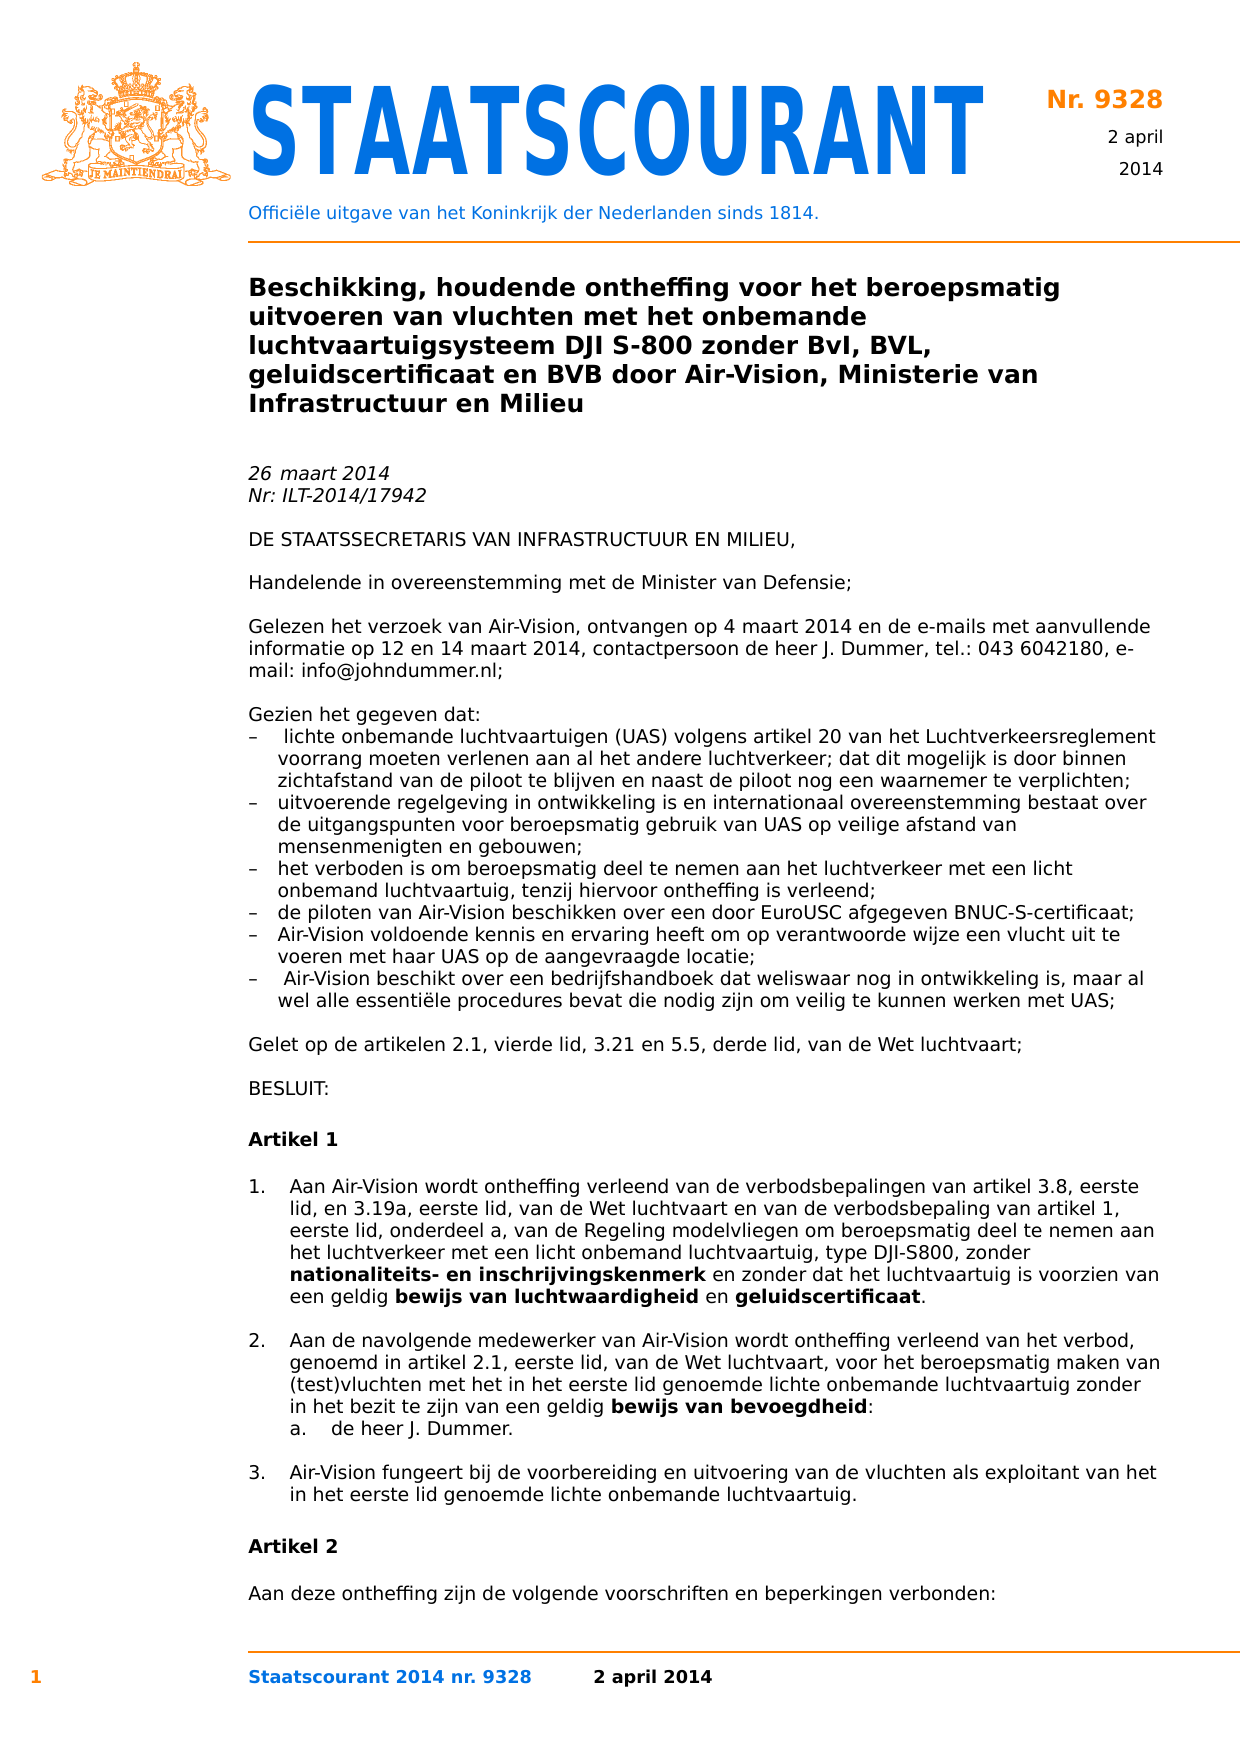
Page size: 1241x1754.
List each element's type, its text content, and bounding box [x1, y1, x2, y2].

text Gelet op de artikelen 2.1, vierde lid, 3.21 en 5.5, derde lid, van de Wet luchtvaart; [248, 1033, 1163, 1056]
text 2. Aan de navolgende medewerker van Air-Vision wordt ontheffing verleend van het verbod, genoemd in artikel 2.1, eerste lid, van de Wet luchtvaart, voor het beroepsmatig maken van (test)vluchten met het in het eerste lid genoemde lichte onbemande luchtvaartuig zonder in het bezit te zijn van een geldig bewijs van bevoegdheid: [248, 1330, 1163, 1418]
table_header Nr. 9328 [998, 62, 1240, 121]
text Aan deze ontheffing zijn de volgende voorschriften en beperkingen verbonden: [248, 1583, 1163, 1605]
text – het verboden is om beroepsmatig deel te nemen aan het luchtverkeer met een licht onbemand luchtvaartuig, tenzij hiervoor ontheffing is verleend; [248, 858, 1163, 902]
subtitle Artikel 2 [248, 1536, 1163, 1558]
text BESLUIT: [248, 1077, 1163, 1099]
text 1. Aan Air-Vision wordt ontheffing verleend van de verbodsbepalingen van artikel 3.8, eerste lid, en 3.19a, eerste lid, van de Wet luchtvaart en van de verbodsbepaling van artikel 1, eerste lid, onderdeel a, van de Regeling modelvliegen om beroepsmatig deel te nemen aan het luchtverkeer met een licht onbemand luchtvaartuig, type DJI-S800, zonder nationaliteits- en inschrijvingskenmerk en zonder dat het luchtvaartuig is voorzien van een geldig bewijs van luchtwaardigheid en geluidscertificaat. [248, 1176, 1163, 1308]
text Gelezen het verzoek van Air-Vision, ontvangen op 4 maart 2014 en de e-mails met aanvullende informatie op 12 en 14 maart 2014, contactpersoon de heer J. Dummer, tel.: 043 6042180, e-mail: info@johndummer.nl; [248, 616, 1163, 682]
subtitle Artikel 1 [248, 1129, 1163, 1151]
text – lichte onbemande luchtvaartuigen (UAS) volgens artikel 20 van het Luchtverkeersreglement voorrang moeten verlenen aan al het andere luchtverkeer; dat dit mogelijk is door binnen zichtafstand van de piloot te blijven en naast de piloot nog een waarnemer te verplichten; [248, 726, 1163, 792]
table_cell 2014 [998, 153, 1240, 203]
text 3. Air-Vision fungeert bij de voorbereiding en uitvoering van de vluchten als exploitant van het in het eerste lid genoemde lichte onbemande luchtvaartuig. [248, 1462, 1163, 1506]
text Nr: ILT-2014/17942 [248, 484, 1163, 507]
text Handelende in overeenstemming met de Minister van Defensie; [248, 572, 1163, 594]
table_header STAATSCOURANT [248, 62, 998, 203]
text DE STAATSSECRETARIS VAN INFRASTRUCTUUR EN MILIEU, [248, 528, 1163, 550]
text – uitvoerende regelgeving in ontwikkeling is en internationaal overeenstemming bestaat over de uitgangspunten voor beroepsmatig gebruik van UAS op veilige afstand van mensenmenigten en gebouwen; [248, 792, 1163, 858]
text – Air-Vision voldoende kennis en ervaring heeft om op verantwoorde wijze een vlucht uit te voeren met haar UAS op de aangevraagde locatie; [248, 924, 1163, 968]
text Gezien het gegeven dat: [248, 704, 1163, 726]
text a. de heer J. Dummer. [289, 1418, 1163, 1440]
table_cell Officiële uitgave van het Koninkrijk der Nederlanden sinds 1814. [248, 203, 1240, 241]
subtitle Beschikking, houdende ontheffing voor het beroepsmatig uitvoeren van vluchten met het onbemande luchtvaartuigsysteem DJI S-800 zonder BvI, BVL, geluidscertificaat en BVB door Air-Vision, Ministerie van Infrastructuur en Milieu [248, 273, 1163, 419]
text 26 maart 2014 [248, 463, 1163, 484]
picture [41, 62, 231, 186]
table_cell 2 april [998, 121, 1240, 153]
table_header [25, 62, 248, 241]
text – de piloten van Air-Vision beschikken over een door EuroUSC afgegeven BNUC-S-certificaat; [248, 902, 1163, 924]
text – Air-Vision beschikt over een bedrijfshandboek dat weliswaar nog in ontwikkeling is, maar al wel alle essentiële procedures bevat die nodig zijn om veilig te kunnen werken met UAS; [248, 968, 1163, 1012]
